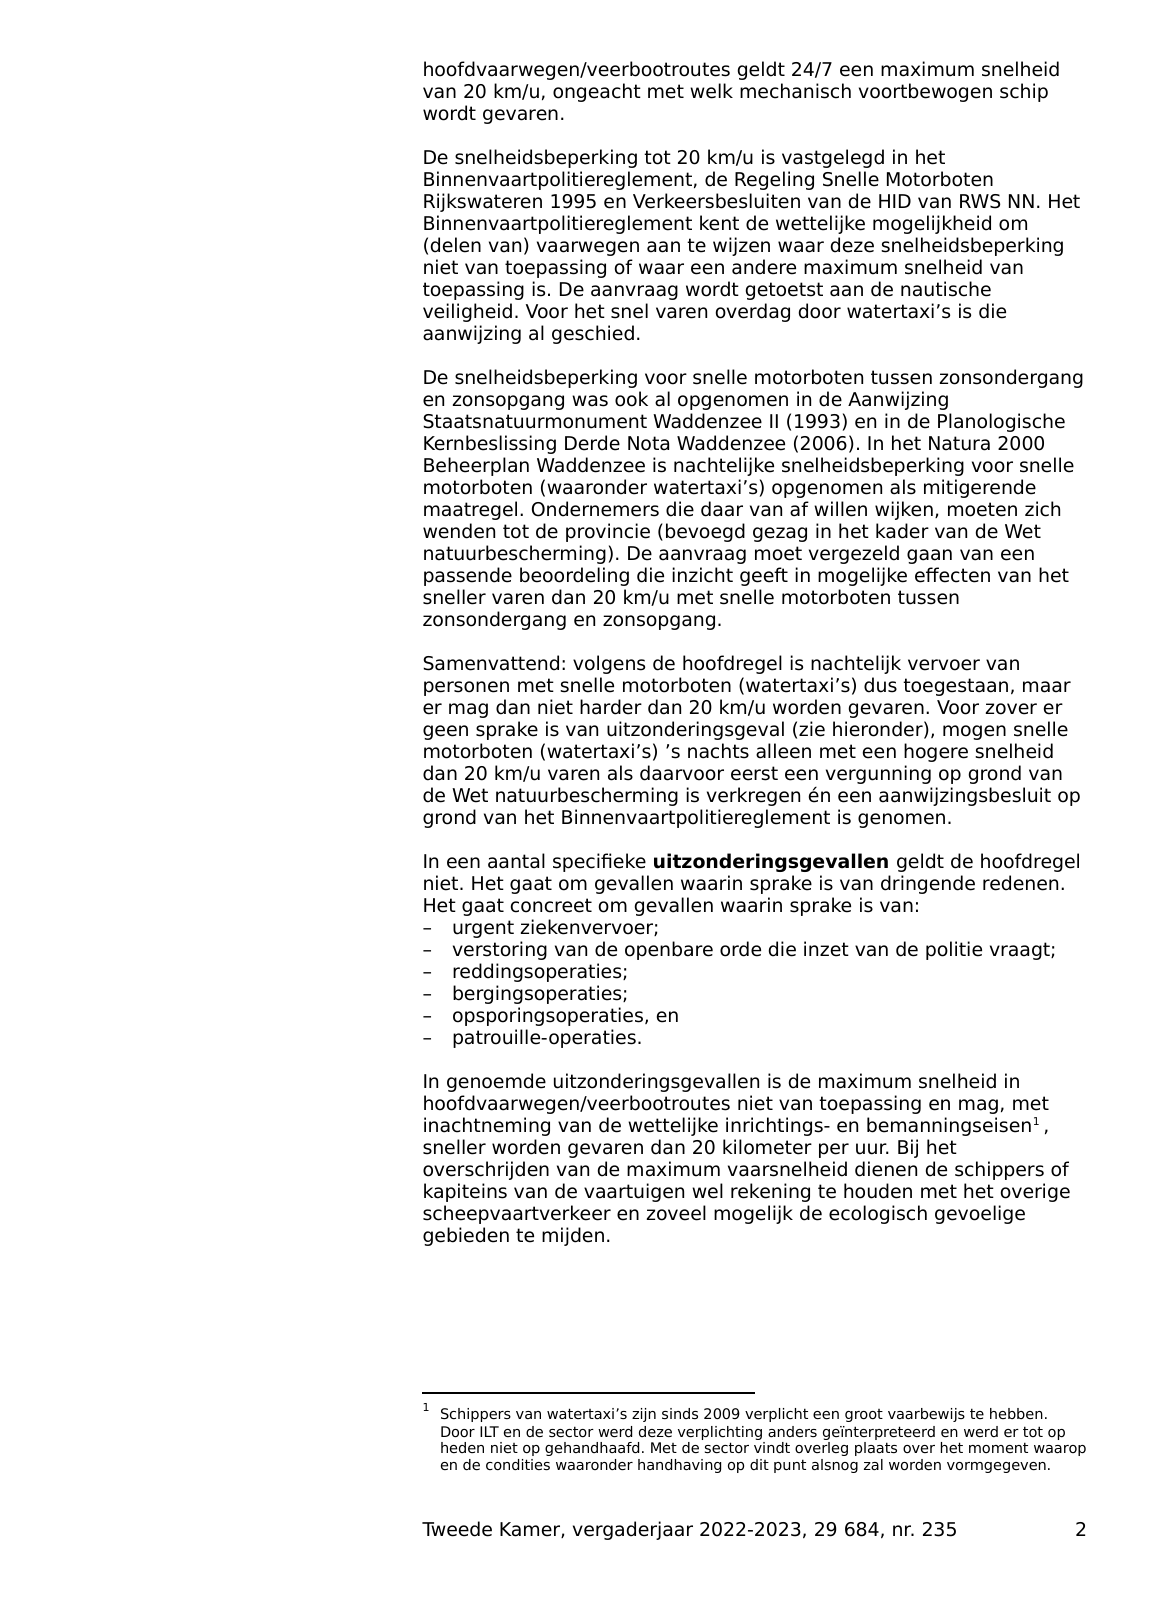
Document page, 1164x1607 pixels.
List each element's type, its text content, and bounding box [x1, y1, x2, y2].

text – bergingsoperaties; [422, 983, 1087, 1005]
text – patrouille-operaties. [422, 1027, 1087, 1049]
text In genoemde uitzonderingsgevallen is de maximum snelheid in hoofdvaarwegen/veerbootroutes niet van toepassing en mag, met inachtneming van de wettelijke inrichtings- en bemanningseisen, sneller worden gevaren dan 20 kilometer per uur. Bij het overschrijden van de maximum vaarsnelheid dienen de schippers of kapiteins van de vaartuigen wel rekening te houden met het overige scheepvaartverkeer en zoveel mogelijk de ecologisch gevoelige gebieden te mijden. [422, 1071, 1087, 1247]
text De snelheidsbeperking tot 20 km/u is vastgelegd in het Binnenvaartpolitiereglement, de Regeling Snelle Motorboten Rijkswateren 1995 en Verkeersbesluiten van de HID van RWS NN. Het Binnenvaartpolitiereglement kent de wettelijke mogelijkheid om (delen van) vaarwegen aan te wijzen waar deze snelheidsbeperking niet van toepassing of waar een andere maximum snelheid van toepassing is. De aanvraag wordt getoetst aan de nautische veiligheid. Voor het snel varen overdag door watertaxi’s is die aanwijzing al geschied. [422, 147, 1087, 345]
text In een aantal specifieke uitzonderingsgevallen geldt de hoofdregel niet. Het gaat om gevallen waarin sprake is van dringende redenen. Het gaat concreet om gevallen waarin sprake is van: [422, 851, 1087, 917]
text Schippers van watertaxi’s zijn sinds 2009 verplicht een groot vaarbewijs te hebben. Door ILT en de sector werd deze verplichting anders geïnterpreteerd en werd er tot op heden niet op gehandhaafd. Met de sector vindt overleg plaats over het moment waarop en de condities waaronder handhaving op dit punt alsnog zal worden vormgegeven. [422, 1402, 1087, 1474]
text De snelheidsbeperking voor snelle motorboten tussen zonsondergang en zonsopgang was ook al opgenomen in de Aanwijzing Staatsnatuurmonument Waddenzee II (1993) en in de Planologische Kernbeslissing Derde Nota Waddenzee (2006). In het Natura 2000 Beheerplan Waddenzee is nachtelijke snelheidsbeperking voor snelle motorboten (waaronder watertaxi’s) opgenomen als mitigerende maatregel. Ondernemers die daar van af willen wijken, moeten zich wenden tot de provincie (bevoegd gezag in het kader van de Wet natuurbescherming). De aanvraag moet vergezeld gaan van een passende beoordeling die inzicht geeft in mogelijke effecten van het sneller varen dan 20 km/u met snelle motorboten tussen zonsondergang en zonsopgang. [422, 367, 1087, 631]
text Samenvattend: volgens de hoofdregel is nachtelijk vervoer van personen met snelle motorboten (watertaxi’s) dus toegestaan, maar er mag dan niet harder dan 20 km/u worden gevaren. Voor zover er geen sprake is van uitzonderingsgeval (zie hieronder), mogen snelle motorboten (watertaxi’s) ’s nachts alleen met een hogere snelheid dan 20 km/u varen als daarvoor eerst een vergunning op grond van de Wet natuurbescherming is verkregen én een aanwijzingsbesluit op grond van het Binnenvaartpolitiereglement is genomen. [422, 653, 1087, 829]
text – verstoring van de openbare orde die inzet van de politie vraagt; [422, 939, 1087, 961]
text hoofdvaarwegen/veerbootroutes geldt 24/7 een maximum snelheid van 20 km/u, ongeacht met welk mechanisch voortbewogen schip wordt gevaren. [422, 59, 1087, 125]
text – reddingsoperaties; [422, 961, 1087, 983]
text – urgent ziekenvervoer; [422, 917, 1087, 939]
text – opsporingsoperaties, en [422, 1005, 1087, 1027]
